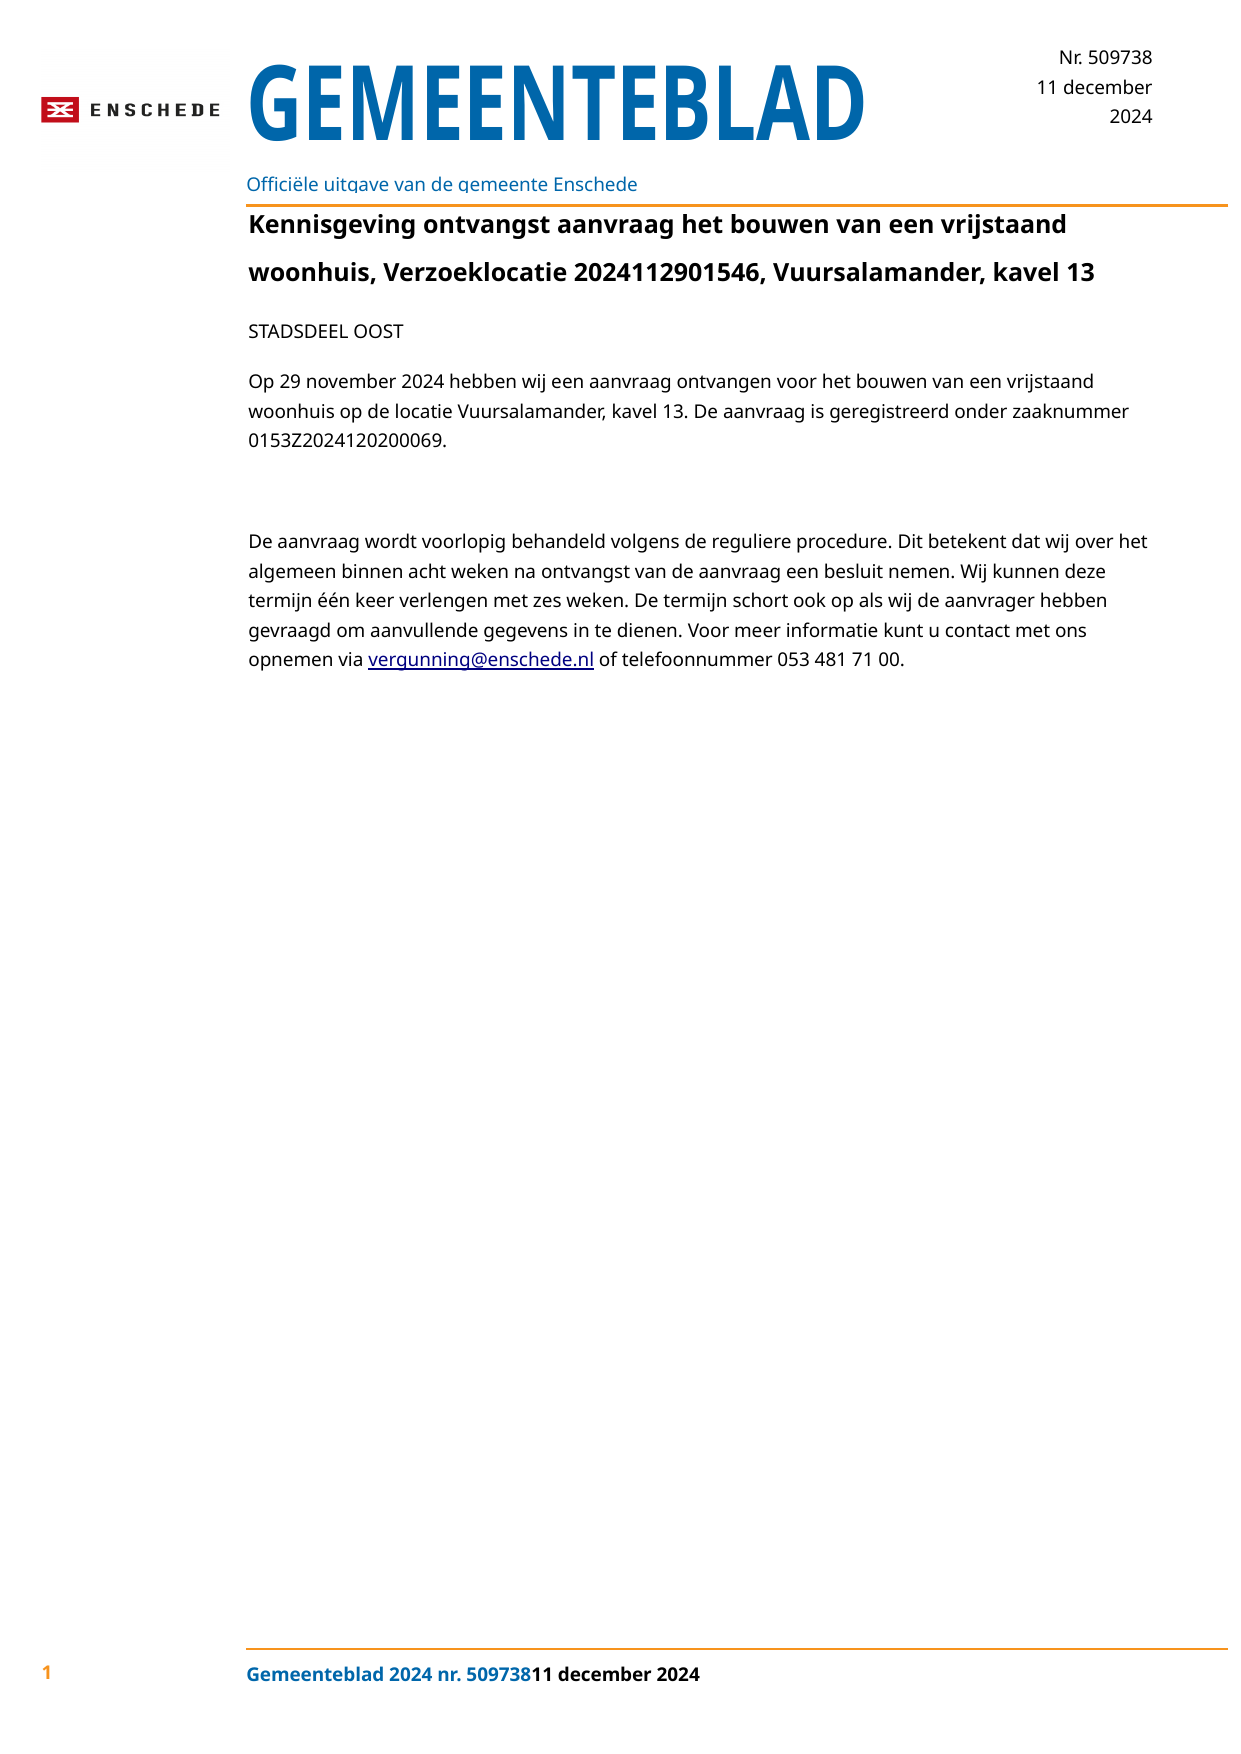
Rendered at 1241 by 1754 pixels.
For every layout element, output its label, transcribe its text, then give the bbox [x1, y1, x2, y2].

text Kennisgeving ontvangst aanvraag het bouwen van een vrijstaand woonhuis, Verzoeklocatie 2024112901546, Vuursalamander, kavel 13 [248, 207, 1152, 288]
picture [41, 47, 231, 172]
text Op 29 november 2024 hebben wij een aanvraag ontvangen voor het bouwen van een vrijstaand woonhuis op de locatie Vuursalamander, kavel 13. De aanvraag is geregistreerd onder zaaknummer 0153Z2024120200069. [248, 368, 1152, 453]
text STADSDEEL OOST [248, 318, 1152, 344]
text De aanvraag wordt voorlopig behandeld volgens de reguliere procedure. Dit betekent dat wij over het algemeen binnen acht weken na ontvangst van de aanvraag een besluit nemen. Wij kunnen deze termijn één keer verlengen met zes weken. De termijn schort ook op als wij de aanvrager hebben gevraagd om aanvullende gegevens in te dienen. Voor meer informatie kunt u contact met ons opnemen via vergunning@enschede.nl of telefoonnummer 053 481 71 00. [248, 528, 1152, 672]
